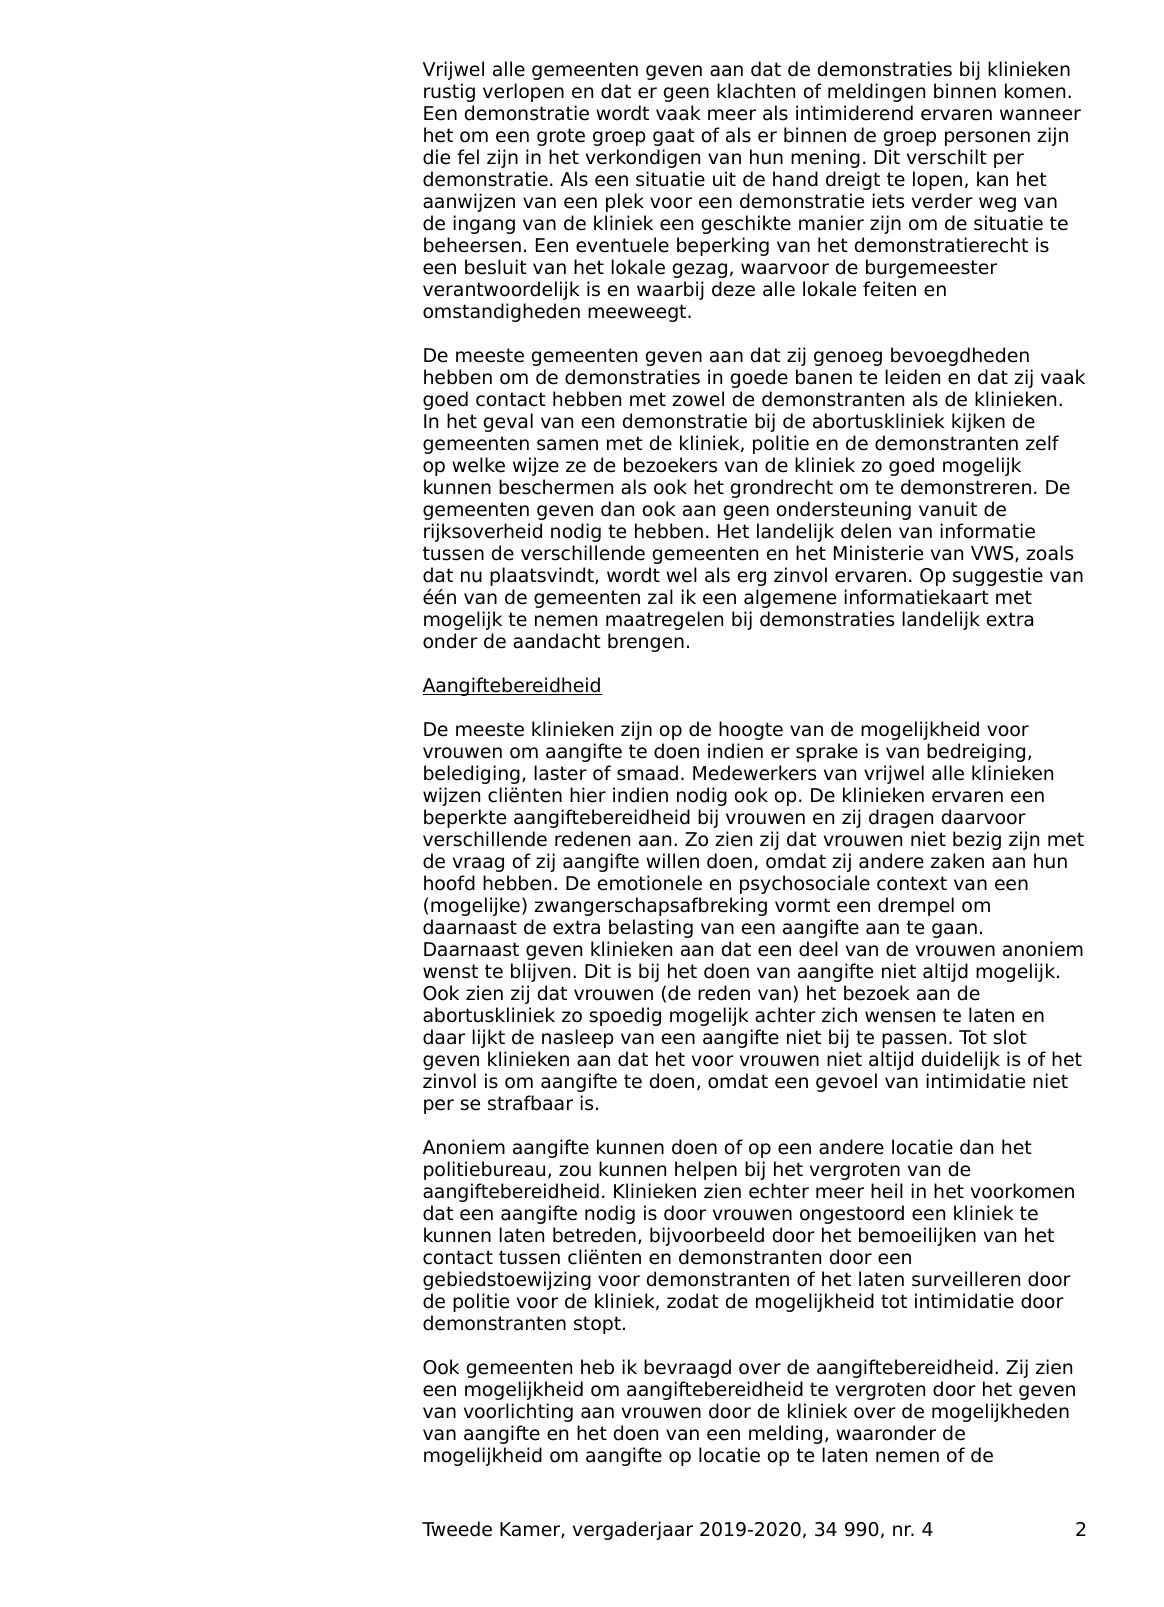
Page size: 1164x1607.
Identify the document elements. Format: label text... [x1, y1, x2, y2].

text Anoniem aangifte kunnen doen of op een andere locatie dan het politiebureau, zou kunnen helpen bij het vergroten van de aangiftebereidheid. Klinieken zien echter meer heil in het voorkomen dat een aangifte nodig is door vrouwen ongestoord een kliniek te kunnen laten betreden, bijvoorbeeld door het bemoeilijken van het contact tussen cliënten en demonstranten door een gebiedstoewijzing voor demonstranten of het laten surveilleren door de politie voor de kliniek, zodat de mogelijkheid tot intimidatie door demonstranten stopt. [422, 1137, 1087, 1335]
text De meeste klinieken zijn op de hoogte van de mogelijkheid voor vrouwen om aangifte te doen indien er sprake is van bedreiging, belediging, laster of smaad. Medewerkers van vrijwel alle klinieken wijzen cliënten hier indien nodig ook op. De klinieken ervaren een beperkte aangiftebereidheid bij vrouwen en zij dragen daarvoor verschillende redenen aan. Zo zien zij dat vrouwen niet bezig zijn met de vraag of zij aangifte willen doen, omdat zij andere zaken aan hun hoofd hebben. De emotionele en psychosociale context van een (mogelijke) zwangerschapsafbreking vormt een drempel om daarnaast de extra belasting van een aangifte aan te gaan. Daarnaast geven klinieken aan dat een deel van de vrouwen anoniem wenst te blijven. Dit is bij het doen van aangifte niet altijd mogelijk. Ook zien zij dat vrouwen (de reden van) het bezoek aan de abortuskliniek zo spoedig mogelijk achter zich wensen te laten en daar lijkt de nasleep van een aangifte niet bij te passen. Tot slot geven klinieken aan dat het voor vrouwen niet altijd duidelijk is of het zinvol is om aangifte te doen, omdat een gevoel van intimidatie niet per se strafbaar is. [422, 719, 1087, 1115]
text Ook gemeenten heb ik bevraagd over de aangiftebereidheid. Zij zien een mogelijkheid om aangiftebereidheid te vergroten door het geven van voorlichting aan vrouwen door de kliniek over de mogelijkheden van aangifte en het doen van een melding, waaronder de mogelijkheid om aangifte op locatie op te laten nemen of de [422, 1357, 1087, 1467]
text De meeste gemeenten geven aan dat zij genoeg bevoegdheden hebben om de demonstraties in goede banen te leiden en dat zij vaak goed contact hebben met zowel de demonstranten als de klinieken. In het geval van een demonstratie bij de abortuskliniek kijken de gemeenten samen met de kliniek, politie en de demonstranten zelf op welke wijze ze de bezoekers van de kliniek zo goed mogelijk kunnen beschermen als ook het grondrecht om te demonstreren. De gemeenten geven dan ook aan geen ondersteuning vanuit de rijksoverheid nodig te hebben. Het landelijk delen van informatie tussen de verschillende gemeenten en het Ministerie van VWS, zoals dat nu plaatsvindt, wordt wel als erg zinvol ervaren. Op suggestie van één van de gemeenten zal ik een algemene informatiekaart met mogelijk te nemen maatregelen bij demonstraties landelijk extra onder de aandacht brengen. [422, 345, 1087, 653]
subtitle Aangiftebereidheid [422, 675, 1087, 697]
text Vrijwel alle gemeenten geven aan dat de demonstraties bij klinieken rustig verlopen en dat er geen klachten of meldingen binnen komen. Een demonstratie wordt vaak meer als intimiderend ervaren wanneer het om een grote groep gaat of als er binnen de groep personen zijn die fel zijn in het verkondigen van hun mening. Dit verschilt per demonstratie. Als een situatie uit de hand dreigt te lopen, kan het aanwijzen van een plek voor een demonstratie iets verder weg van de ingang van de kliniek een geschikte manier zijn om de situatie te beheersen. Een eventuele beperking van het demonstratierecht is een besluit van het lokale gezag, waarvoor de burgemeester verantwoordelijk is en waarbij deze alle lokale feiten en omstandigheden meeweegt. [422, 59, 1087, 323]
